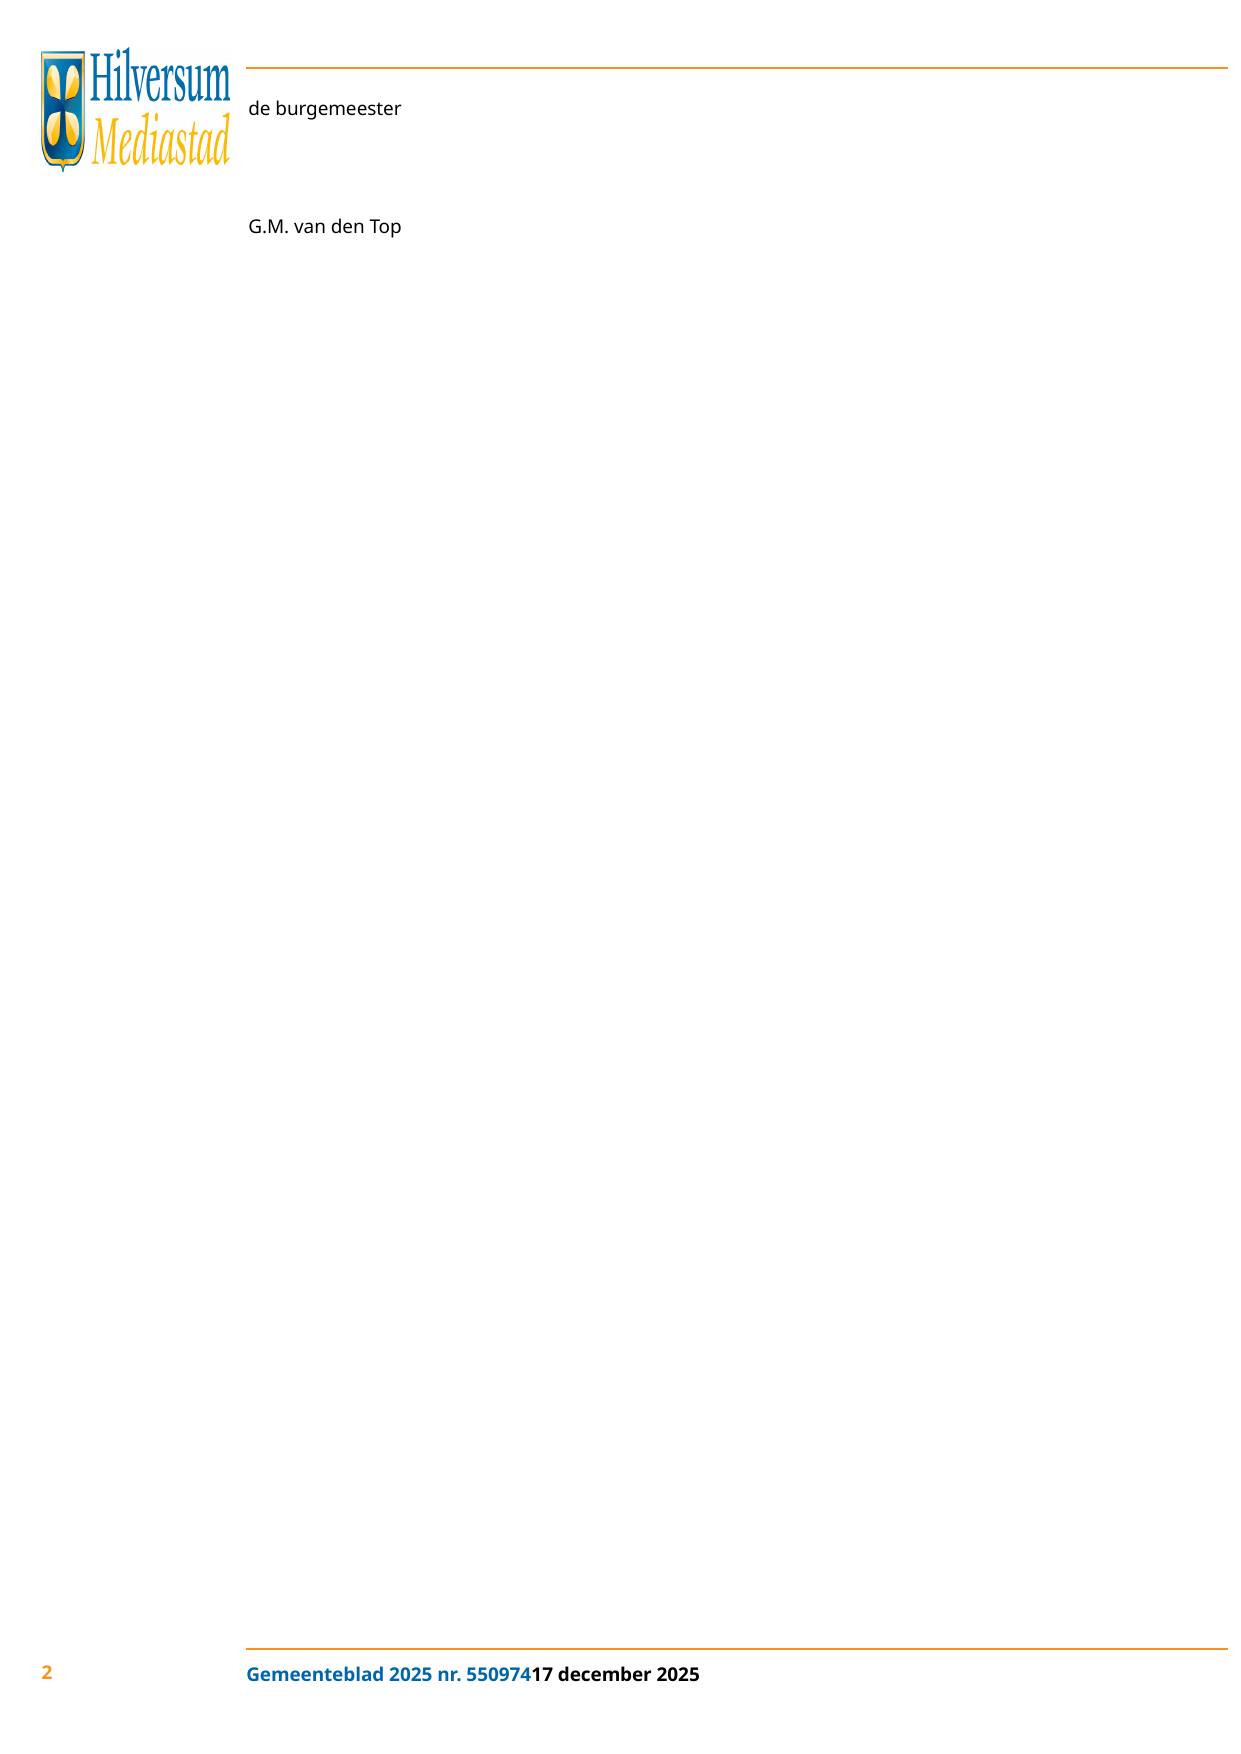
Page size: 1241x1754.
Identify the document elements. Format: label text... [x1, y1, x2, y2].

text G.M. van den Top [248, 213, 1152, 239]
picture [41, 47, 231, 172]
text de burgemeester [248, 95, 1152, 121]
